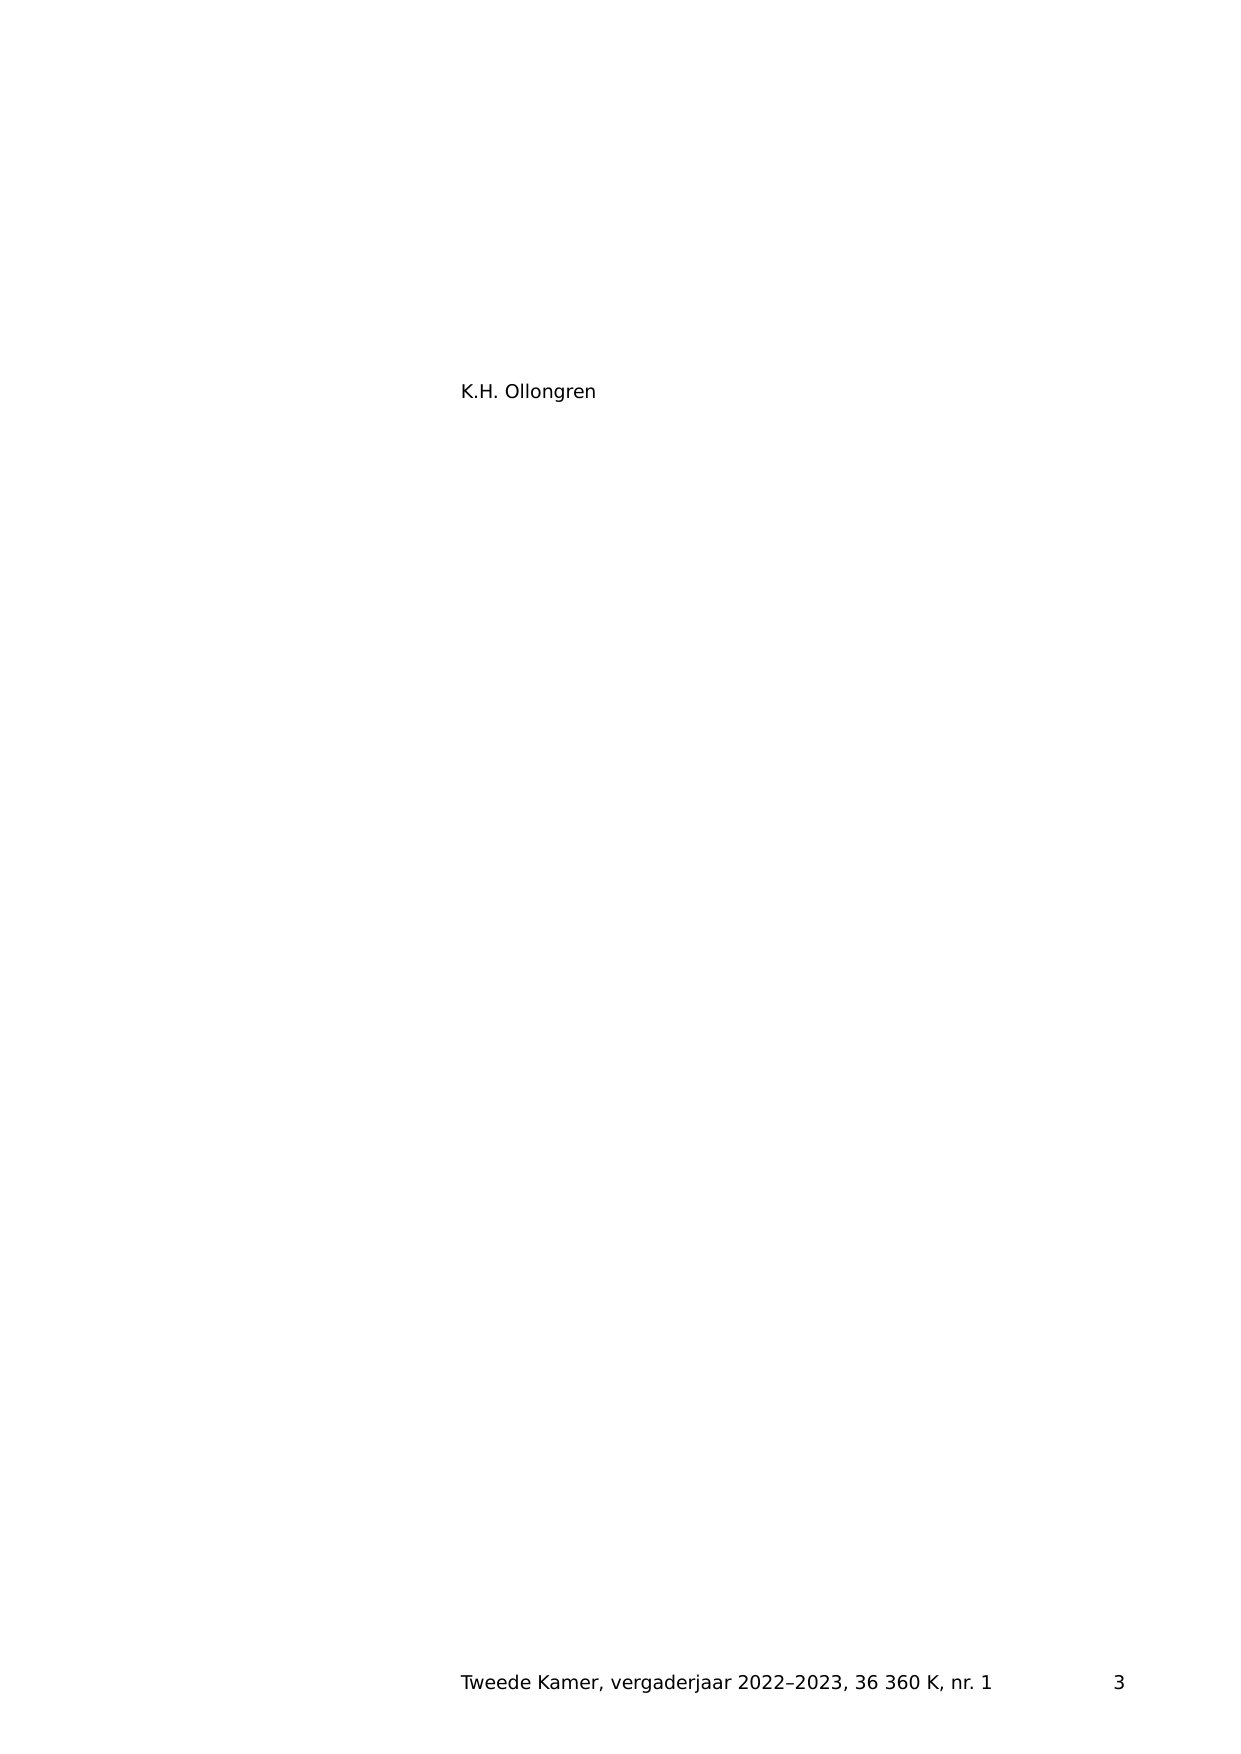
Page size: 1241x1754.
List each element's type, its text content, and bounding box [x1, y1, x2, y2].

text K.H. Ollongren [461, 381, 1125, 403]
